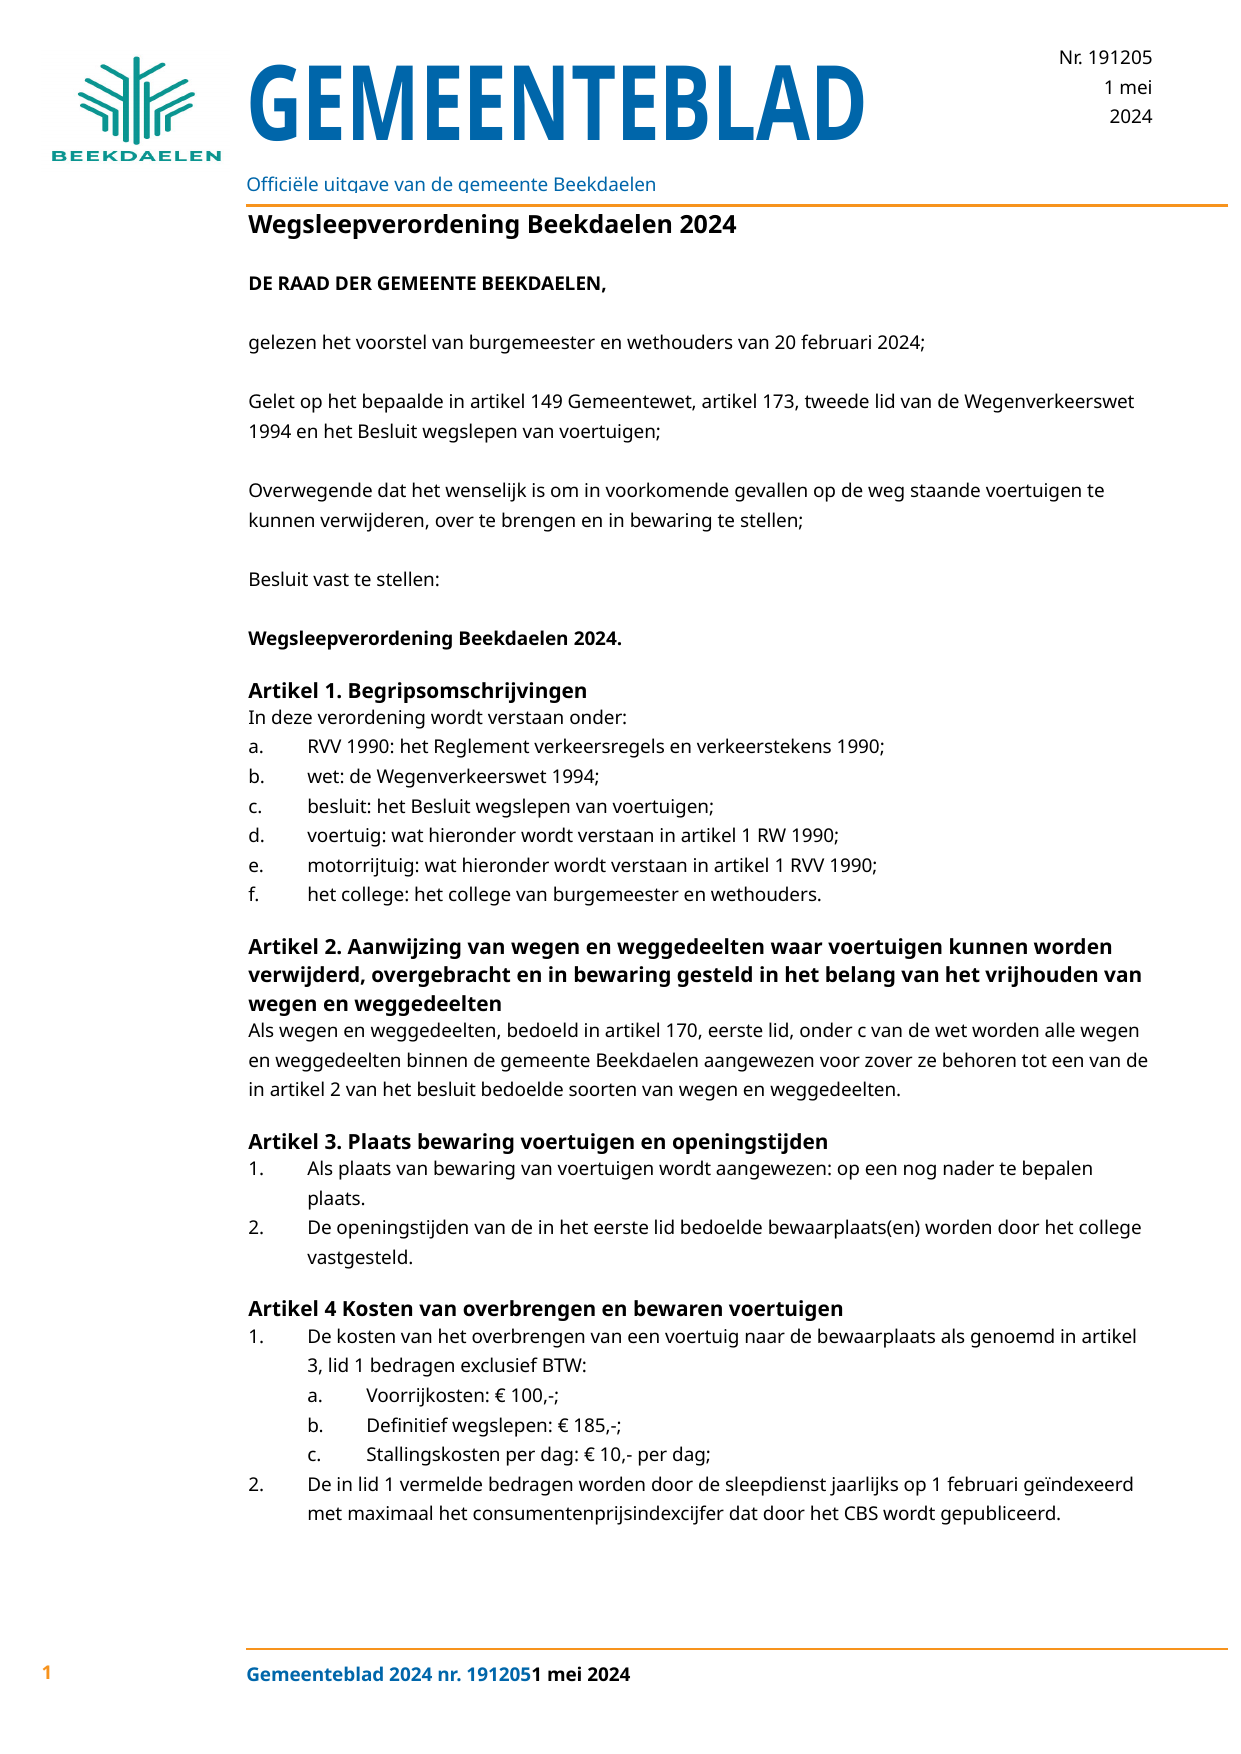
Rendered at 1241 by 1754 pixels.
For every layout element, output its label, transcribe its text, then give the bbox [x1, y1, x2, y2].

text Overwegende dat het wenselijk is om in voorkomende gevallen op de weg staande voertuigen te kunnen verwijderen, over te brengen en in bewaring te stellen; [248, 477, 1152, 533]
list Definitief wegslepen: € 185,-; [307, 1412, 1152, 1437]
text Artikel 1. Begripsomschrijvingen [248, 676, 1152, 704]
list Voorrijkosten: € 100,-; [307, 1382, 1152, 1408]
text Gelet op het bepaalde in artikel 149 Gemeentewet, artikel 173, tweede lid van de Wegenverkeerswet 1994 en het Besluit wegslepen van voertuigen; [248, 389, 1152, 444]
text Wegsleepverordening Beekdaelen 2024 [248, 207, 1152, 241]
list De in lid 1 vermelde bedragen worden door de sleepdienst jaarlijks op 1 februari geïndexeerd met maximaal het consumentenprijsindexcijfer dat door het CBS wordt gepubliceerd. [248, 1471, 1152, 1526]
list motorrijtuig: wat hieronder wordt verstaan in artikel 1 RVV 1990; [248, 852, 1152, 878]
list De openingstijden van de in het eerste lid bedoelde bewaarplaats(en) worden door het college vastgesteld. [248, 1214, 1152, 1270]
picture [41, 47, 231, 172]
text DE RAAD DER GEMEENTE BEEKDAELEN, [248, 270, 1152, 296]
text Artikel 4 Kosten van overbrengen en bewaren voertuigen [248, 1294, 1152, 1323]
list Stallingskosten per dag: € 10,- per dag; [307, 1441, 1152, 1467]
text Als wegen en weggedeelten, bedoeld in artikel 170, eerste lid, onder c van de wet worden alle wegen en weggedeelten binnen de gemeente Beekdaelen aangewezen voor zover ze behoren tot een van de in artikel 2 van het besluit bedoelde soorten van wegen en weggedeelten. [248, 1017, 1152, 1102]
text In deze verordening wordt verstaan onder: [248, 704, 1152, 730]
text gelezen het voorstel van burgemeester en wethouders van 20 februari 2024; [248, 329, 1152, 355]
list voertuig: wat hieronder wordt verstaan in artikel 1 RW 1990; [248, 822, 1152, 848]
list besluit: het Besluit wegslepen van voertuigen; [248, 793, 1152, 819]
list RVV 1990: het Reglement verkeersregels en verkeerstekens 1990; [248, 734, 1152, 759]
list De kosten van het overbrengen van een voertuig naar de bewaarplaats als genoemd in artikel 3, lid 1 bedragen exclusief BTW: [248, 1323, 1152, 1378]
list wet: de Wegenverkeerswet 1994; [248, 763, 1152, 789]
text Besluit vast te stellen: [248, 566, 1152, 592]
text Artikel 2. Aanwijzing van wegen en weggedeelten waar voertuigen kunnen worden verwijderd, overgebracht en in bewaring gesteld in het belang van het vrijhouden van wegen en weggedeelten [248, 932, 1152, 1017]
list het college: het college van burgemeester en wethouders. [248, 882, 1152, 907]
text Wegsleepverordening Beekdaelen 2024. [248, 625, 1152, 651]
text Artikel 3. Plaats bewaring voertuigen en openingstijden [248, 1127, 1152, 1155]
list Als plaats van bewaring van voertuigen wordt aangewezen: op een nog nader te bepalen plaats. [248, 1155, 1152, 1211]
